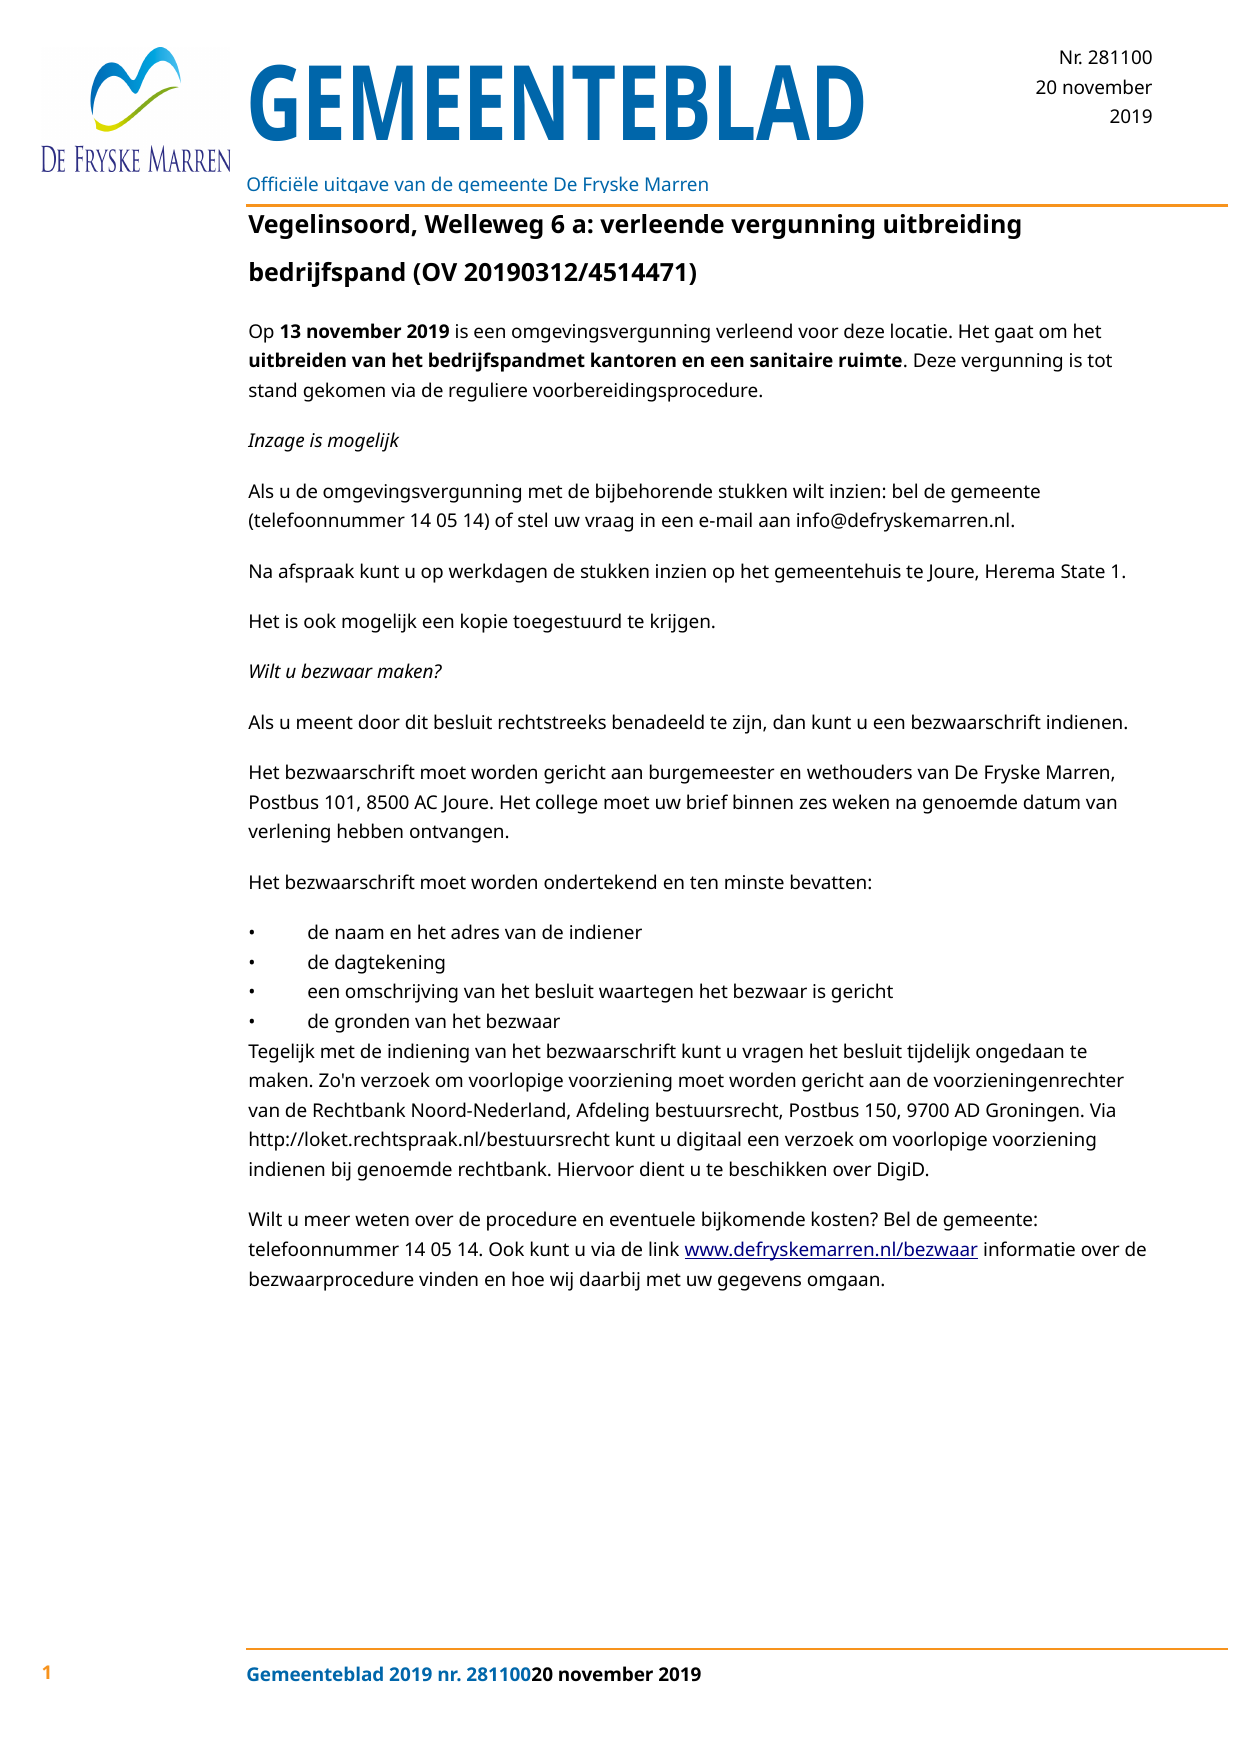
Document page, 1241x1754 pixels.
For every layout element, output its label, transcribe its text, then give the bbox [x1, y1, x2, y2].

text Vegelinsoord, Welleweg 6 a: verleende vergunning uitbreiding bedrijfspand (OV 20190312/4514471) [248, 207, 1152, 288]
text Inzage is mogelijk [248, 427, 1152, 453]
text Op 13 november 2019 is een omgevingsvergunning verleend voor deze locatie. Het gaat om het uitbreiden van het bedrijfspandmet kantoren en een sanitaire ruimte. Deze vergunning is tot stand gekomen via de reguliere voorbereidingsprocedure. [248, 318, 1152, 403]
text Als u de omgevingsvergunning met de bijbehorende stukken wilt inzien: bel de gemeente (telefoonnummer 14 05 14) of stel uw vraag in een e-mail aan info@defryskemarren.nl. [248, 478, 1152, 533]
list de gronden van het bezwaar [248, 1008, 1152, 1034]
text Als u meent door dit besluit rechtstreeks benadeeld te zijn, dan kunt u een bezwaarschrift indienen. [248, 709, 1152, 735]
text Het is ook mogelijk een kopie toegestuurd te krijgen. [248, 608, 1152, 634]
list een omschrijving van het besluit waartegen het bezwaar is gericht [248, 979, 1152, 1004]
picture [41, 47, 231, 172]
list de naam en het adres van de indiener [248, 919, 1152, 945]
text Tegelijk met de indiening van het bezwaarschrift kunt u vragen het besluit tijdelijk ongedaan te maken. Zo'n verzoek om voorlopige voorziening moet worden gericht aan de voorzieningenrechter van de Rechtbank Noord-Nederland, Afdeling bestuursrecht, Postbus 150, 9700 AD Groningen. Via http://loket.rechtspraak.nl/bestuursrecht kunt u digitaal een verzoek om voorlopige voorziening indienen bij genoemde rechtbank. Hiervoor dient u te beschikken over DigiD. [248, 1038, 1152, 1182]
list de dagtekening [248, 949, 1152, 975]
text Wilt u meer weten over de procedure en eventuele bijkomende kosten? Bel de gemeente: telefoonnummer 14 05 14. Ook kunt u via de link www.defryskemarren.nl/bezwaar informatie over de bezwaarprocedure vinden en hoe wij daarbij met uw gegevens omgaan. [248, 1207, 1152, 1292]
text Het bezwaarschrift moet worden ondertekend en ten minste bevatten: [248, 869, 1152, 895]
text Na afspraak kunt u op werkdagen de stukken inzien op het gemeentehuis te Joure, Herema State 1. [248, 558, 1152, 584]
text Het bezwaarschrift moet worden gericht aan burgemeester en wethouders van De Fryske Marren, Postbus 101, 8500 AC Joure. Het college moet uw brief binnen zes weken na genoemde datum van verlening hebben ontvangen. [248, 759, 1152, 844]
text Wilt u bezwaar maken? [248, 659, 1152, 684]
